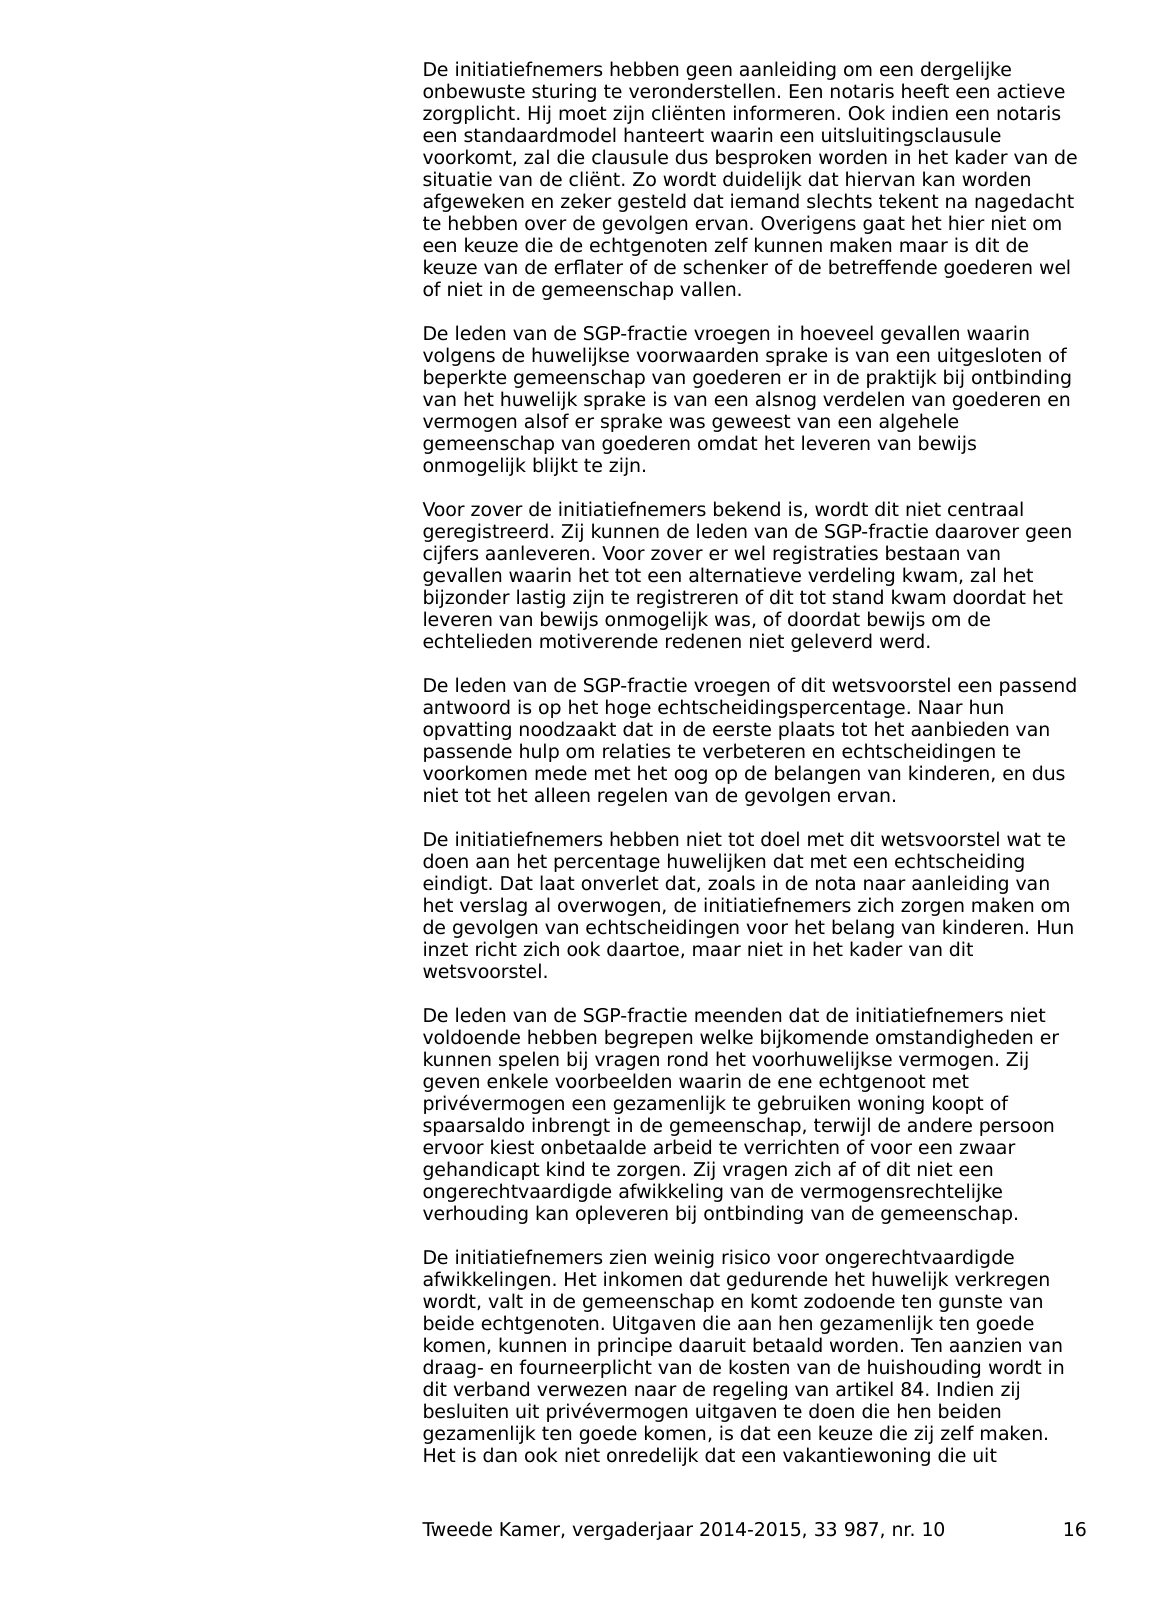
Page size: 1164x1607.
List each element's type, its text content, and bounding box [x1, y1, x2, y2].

text De initiatiefnemers hebben geen aanleiding om een dergelijke onbewuste sturing te veronderstellen. Een notaris heeft een actieve zorgplicht. Hij moet zijn cliënten informeren. Ook indien een notaris een standaardmodel hanteert waarin een uitsluitingsclausule voorkomt, zal die clausule dus besproken worden in het kader van de situatie van de cliënt. Zo wordt duidelijk dat hiervan kan worden afgeweken en zeker gesteld dat iemand slechts tekent na nagedacht te hebben over de gevolgen ervan. Overigens gaat het hier niet om een keuze die de echtgenoten zelf kunnen maken maar is dit de keuze van de erflater of de schenker of de betreffende goederen wel of niet in de gemeenschap vallen. [422, 59, 1087, 301]
text De leden van de SGP-fractie meenden dat de initiatiefnemers niet voldoende hebben begrepen welke bijkomende omstandigheden er kunnen spelen bij vragen rond het voorhuwelijkse vermogen. Zij geven enkele voorbeelden waarin de ene echtgenoot met privévermogen een gezamenlijk te gebruiken woning koopt of spaarsaldo inbrengt in de gemeenschap, terwijl de andere persoon ervoor kiest onbetaalde arbeid te verrichten of voor een zwaar gehandicapt kind te zorgen. Zij vragen zich af of dit niet een ongerechtvaardigde afwikkeling van de vermogensrechtelijke verhouding kan opleveren bij ontbinding van de gemeenschap. [422, 1005, 1087, 1225]
text De initiatiefnemers zien weinig risico voor ongerechtvaardigde afwikkelingen. Het inkomen dat gedurende het huwelijk verkregen wordt, valt in de gemeenschap en komt zodoende ten gunste van beide echtgenoten. Uitgaven die aan hen gezamenlijk ten goede komen, kunnen in principe daaruit betaald worden. Ten aanzien van draag- en fourneerplicht van de kosten van de huishouding wordt in dit verband verwezen naar de regeling van artikel 84. Indien zij besluiten uit privévermogen uitgaven te doen die hen beiden gezamenlijk ten goede komen, is dat een keuze die zij zelf maken. Het is dan ook niet onredelijk dat een vakantiewoning die uit [422, 1247, 1087, 1467]
text Voor zover de initiatiefnemers bekend is, wordt dit niet centraal geregistreerd. Zij kunnen de leden van de SGP-fractie daarover geen cijfers aanleveren. Voor zover er wel registraties bestaan van gevallen waarin het tot een alternatieve verdeling kwam, zal het bijzonder lastig zijn te registreren of dit tot stand kwam doordat het leveren van bewijs onmogelijk was, of doordat bewijs om de echtelieden motiverende redenen niet geleverd werd. [422, 499, 1087, 653]
text De leden van de SGP-fractie vroegen in hoeveel gevallen waarin volgens de huwelijkse voorwaarden sprake is van een uitgesloten of beperkte gemeenschap van goederen er in de praktijk bij ontbinding van het huwelijk sprake is van een alsnog verdelen van goederen en vermogen alsof er sprake was geweest van een algehele gemeenschap van goederen omdat het leveren van bewijs onmogelijk blijkt te zijn. [422, 323, 1087, 477]
text De leden van de SGP-fractie vroegen of dit wetsvoorstel een passend antwoord is op het hoge echtscheidingspercentage. Naar hun opvatting noodzaakt dat in de eerste plaats tot het aanbieden van passende hulp om relaties te verbeteren en echtscheidingen te voorkomen mede met het oog op de belangen van kinderen, en dus niet tot het alleen regelen van de gevolgen ervan. [422, 675, 1087, 807]
text De initiatiefnemers hebben niet tot doel met dit wetsvoorstel wat te doen aan het percentage huwelijken dat met een echtscheiding eindigt. Dat laat onverlet dat, zoals in de nota naar aanleiding van het verslag al overwogen, de initiatiefnemers zich zorgen maken om de gevolgen van echtscheidingen voor het belang van kinderen. Hun inzet richt zich ook daartoe, maar niet in het kader van dit wetsvoorstel. [422, 829, 1087, 983]
